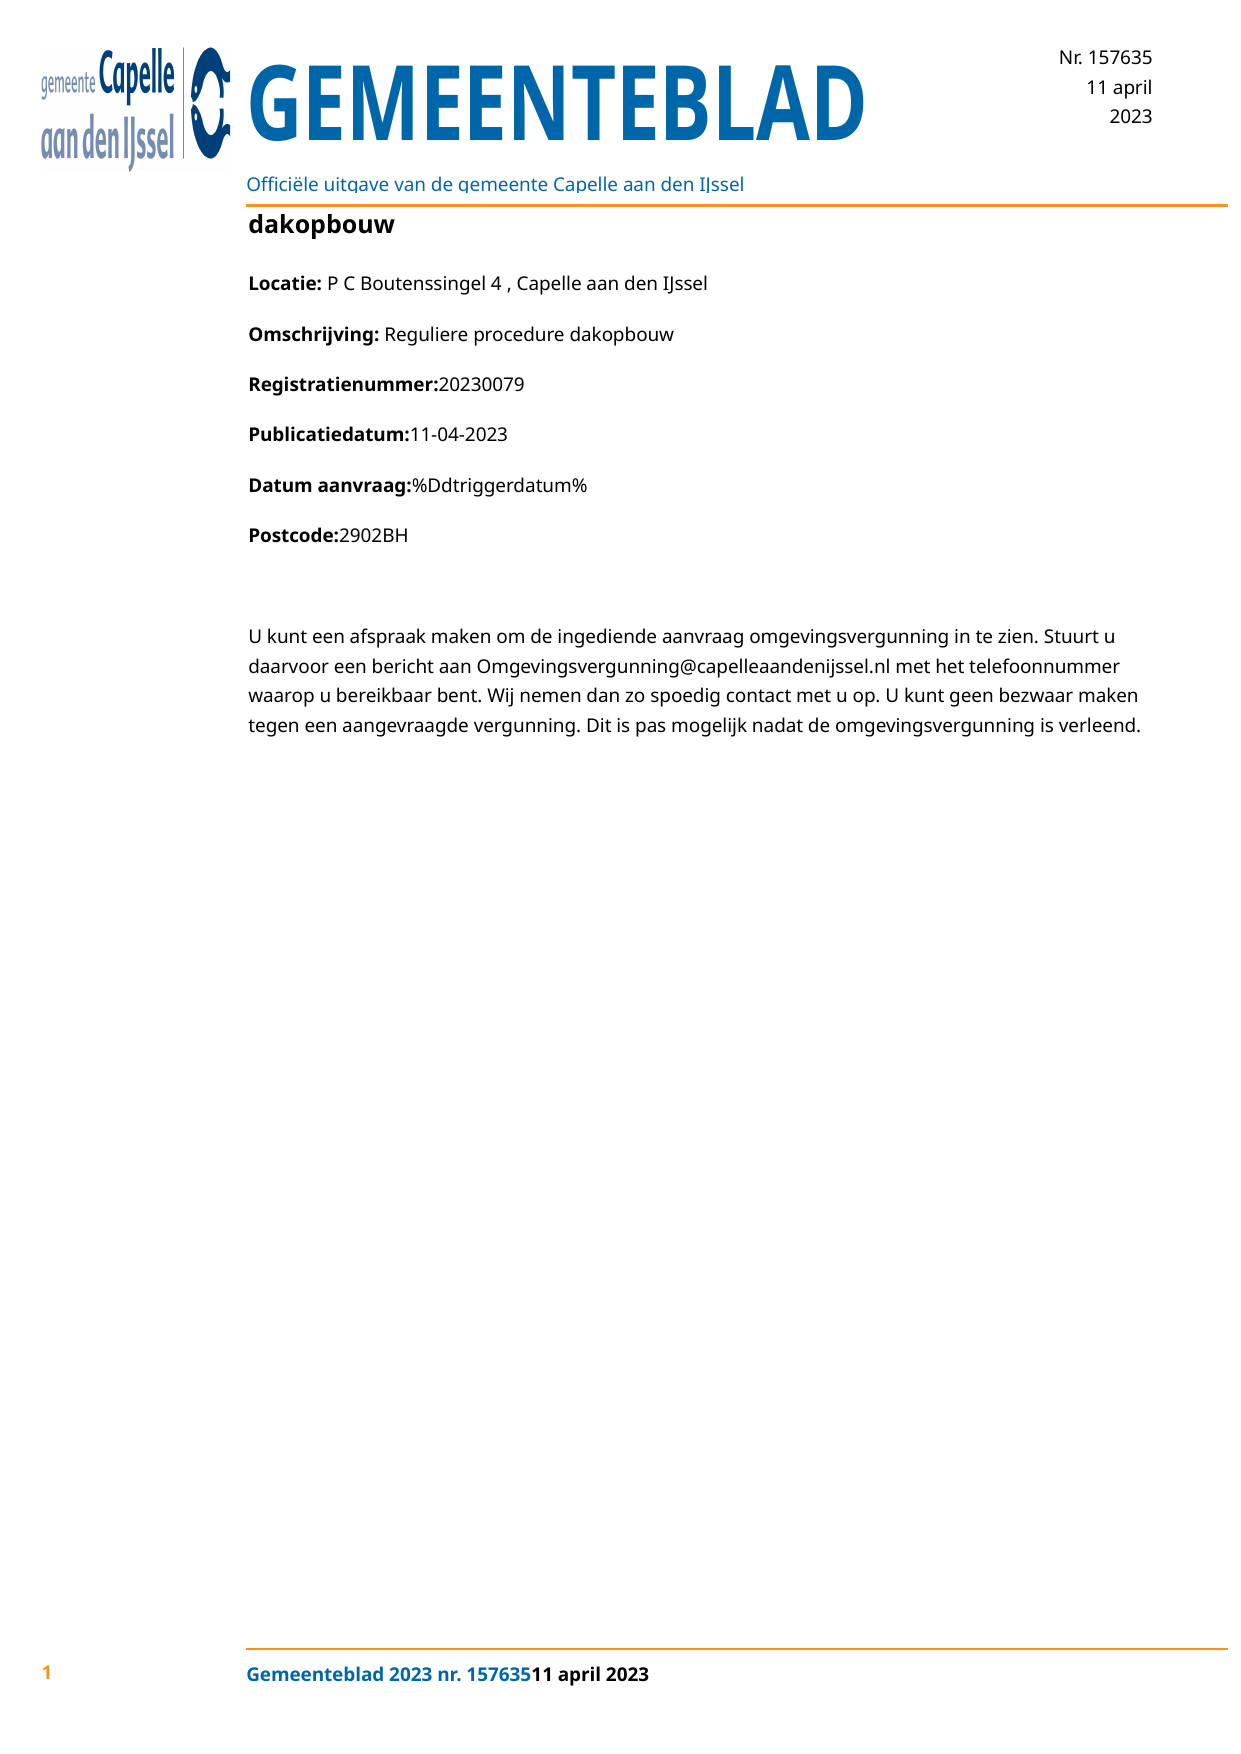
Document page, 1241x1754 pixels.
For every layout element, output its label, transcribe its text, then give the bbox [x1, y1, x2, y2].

text Datum aanvraag:%Ddtriggerdatum% [248, 472, 1152, 498]
picture [41, 47, 231, 172]
text U kunt een afspraak maken om de ingediende aanvraag omgevingsvergunning in te zien. Stuurt u daarvoor een bericht aan Omgevingsvergunning@capelleaandenijssel.nl met het telefoonnummer waarop u bereikbaar bent. Wij nemen dan zo spoedig contact met u op. U kunt geen bezwaar maken tegen een aangevraagde vergunning. Dit is pas mogelijk nadat de omgevingsvergunning is verleend. [248, 623, 1152, 738]
text Postcode:2902BH [248, 522, 1152, 548]
text Registratienummer:20230079 [248, 371, 1152, 397]
text Locatie: P C Boutenssingel 4 , Capelle aan den IJssel [248, 270, 1152, 296]
text dakopbouw [248, 207, 1152, 241]
text Omschrijving: Reguliere procedure dakopbouw [248, 321, 1152, 346]
text Publicatiedatum:11-04-2023 [248, 422, 1152, 447]
